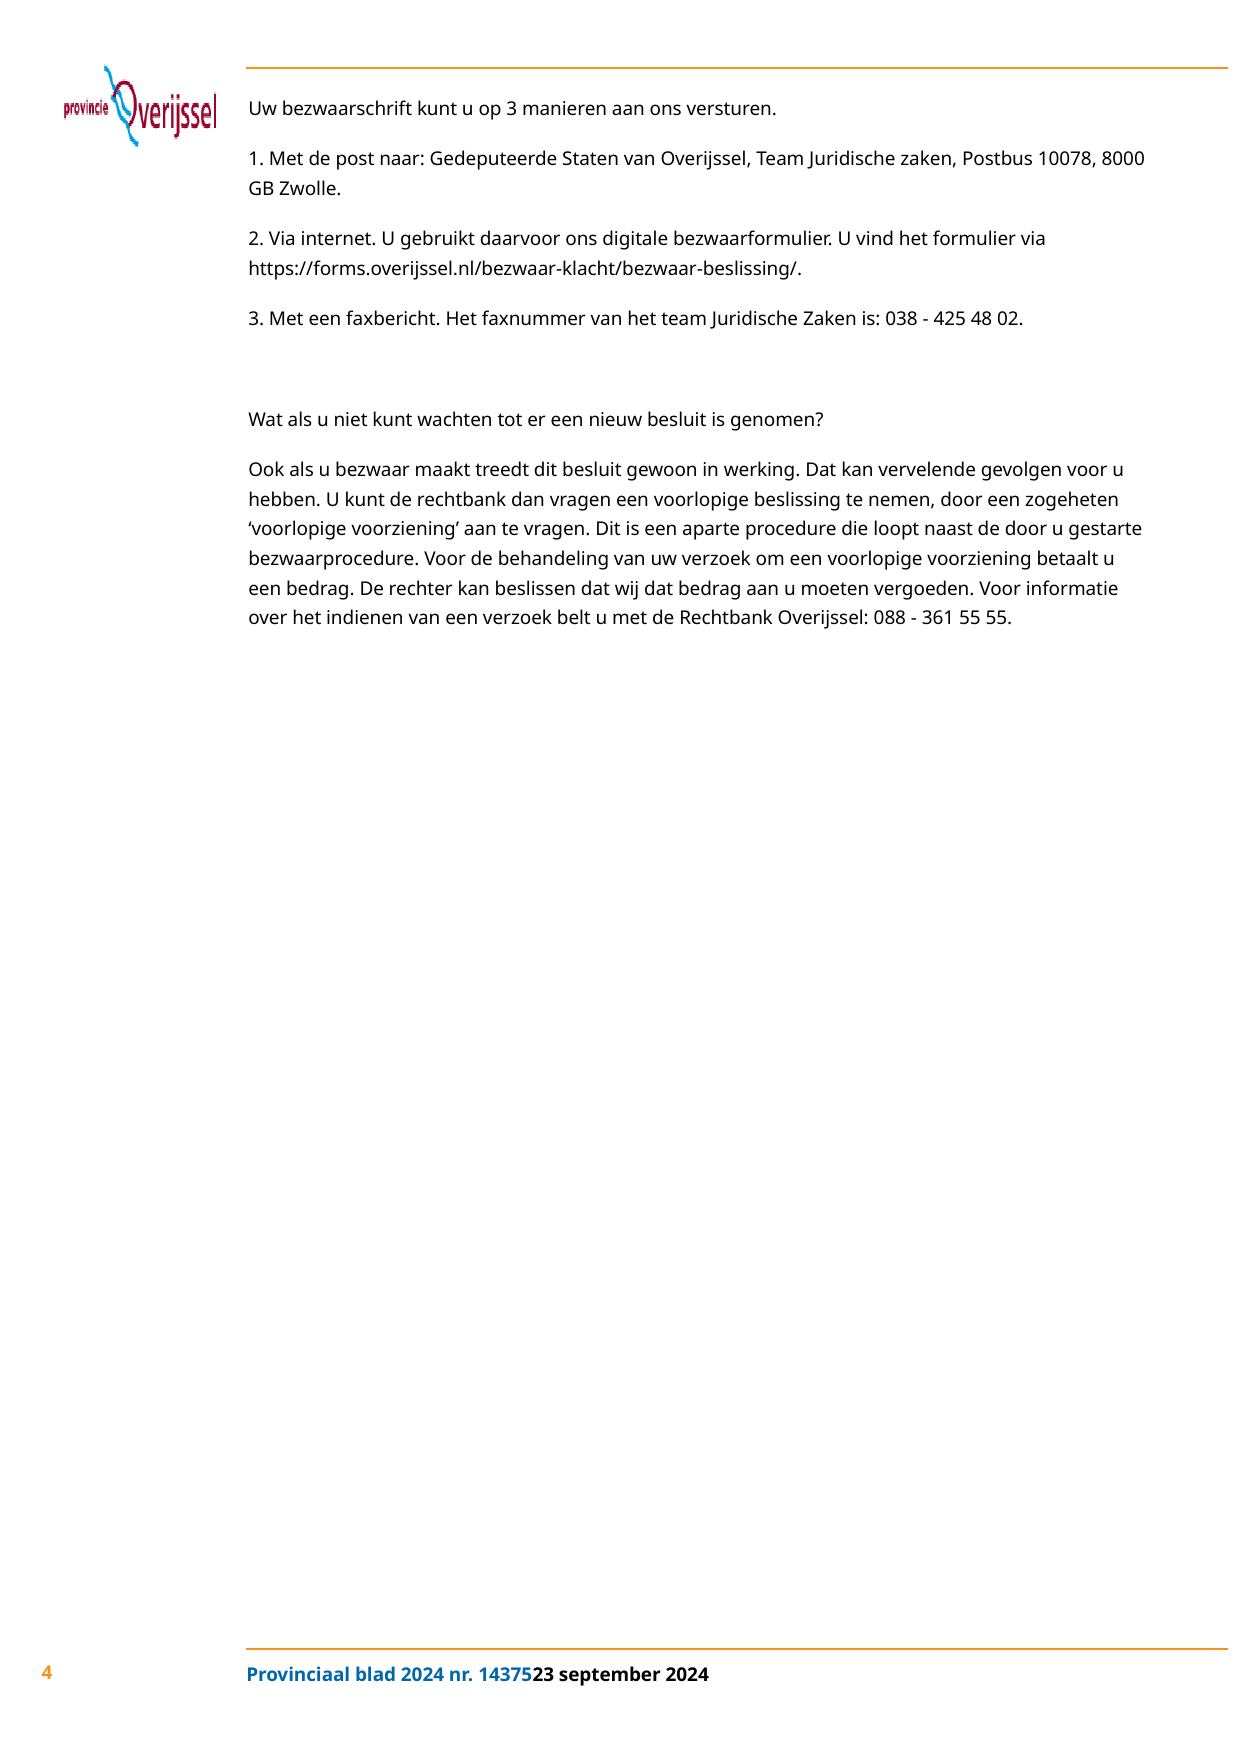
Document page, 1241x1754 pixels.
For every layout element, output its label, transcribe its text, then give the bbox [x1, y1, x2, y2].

text Ook als u bezwaar maakt treedt dit besluit gewoon in werking. Dat kan vervelende gevolgen voor u hebben. U kunt de rechtbank dan vragen een voorlopige beslissing te nemen, door een zogeheten ‘voorlopige voorziening’ aan te vragen. Dit is een aparte procedure die loopt naast de door u gestarte bezwaarprocedure. Voor de behandeling van uw verzoek om een voorlopige voorziening betaalt u een bedrag. De rechter kan beslissen dat wij dat bedrag aan u moeten vergoeden. Voor informatie over het indienen van een verzoek belt u met de Rechtbank Overijssel: 088 - 361 55 55. [248, 456, 1152, 630]
text 1. Met de post naar: Gedeputeerde Staten van Overijssel, Team Juridische zaken, Postbus 10078, 8000 GB Zwolle. [248, 145, 1152, 201]
text Uw bezwaarschrift kunt u op 3 manieren aan ons versturen. [248, 95, 1152, 121]
picture [41, 47, 231, 172]
text 2. Via internet. U gebruikt daarvoor ons digitale bezwaarformulier. U vind het formulier via https://forms.overijssel.nl/bezwaar-klacht/bezwaar-beslissing/. [248, 225, 1152, 281]
text 3. Met een faxbericht. Het faxnummer van het team Juridische Zaken is: 038 - 425 48 02. [248, 305, 1152, 331]
text Wat als u niet kunt wachten tot er een nieuw besluit is genomen? [248, 406, 1152, 432]
